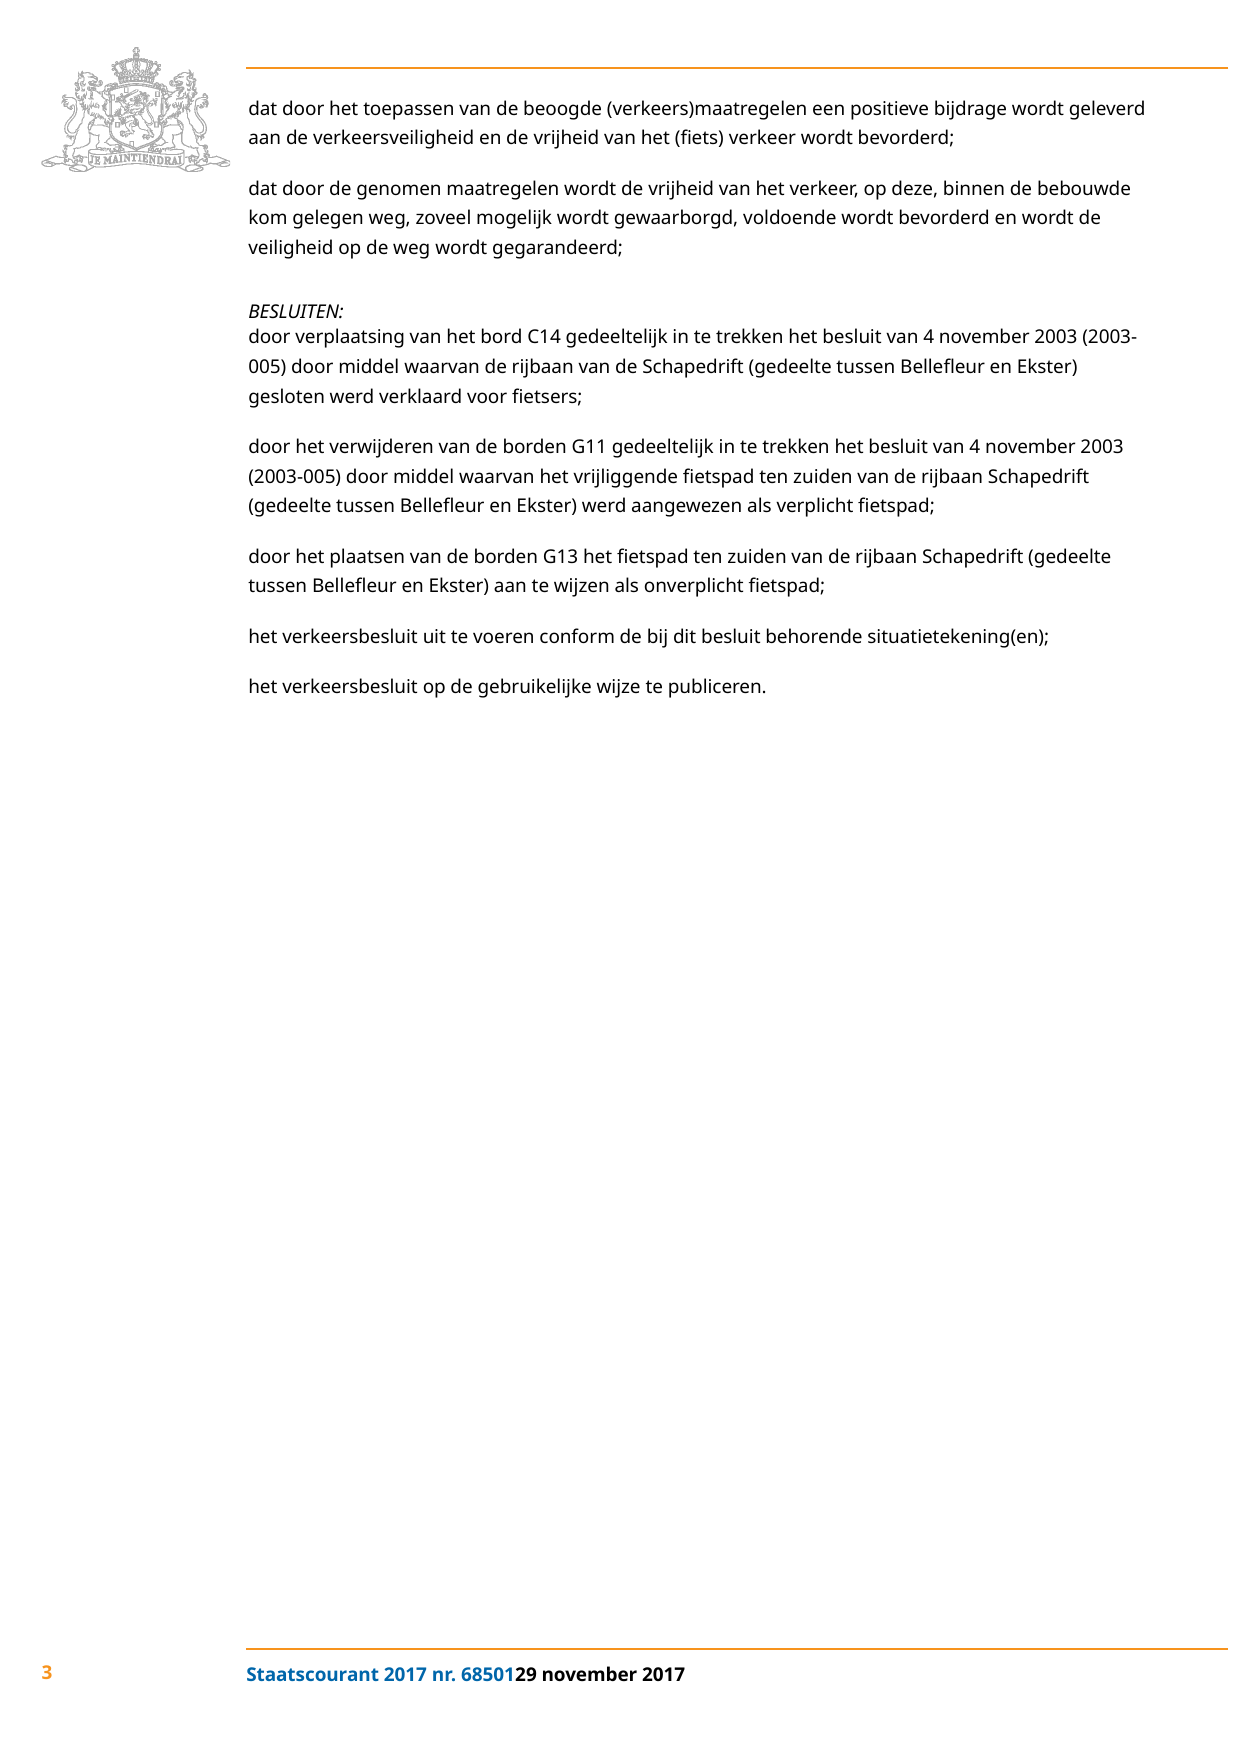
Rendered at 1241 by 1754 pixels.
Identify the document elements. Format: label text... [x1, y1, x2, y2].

text door het plaatsen van de borden G13 het fietspad ten zuiden van de rijbaan Schapedrift (gedeelte tussen Bellefleur en Ekster) aan te wijzen als onverplicht fietspad; [248, 543, 1152, 598]
text het verkeersbesluit uit te voeren conform de bij dit besluit behorende situatietekening(en); [248, 623, 1152, 648]
text BESLUITEN: [248, 298, 1152, 324]
picture [41, 47, 231, 172]
text dat door het toepassen van de beoogde (verkeers)maatregelen een positieve bijdrage wordt geleverd aan de verkeersveiligheid en de vrijheid van het (fiets) verkeer wordt bevorderd; [248, 95, 1152, 150]
text door het verwijderen van de borden G11 gedeeltelijk in te trekken het besluit van 4 november 2003 (2003-005) door middel waarvan het vrijliggende fietspad ten zuiden van de rijbaan Schapedrift (gedeelte tussen Bellefleur en Ekster) werd aangewezen als verplicht fietspad; [248, 433, 1152, 518]
text dat door de genomen maatregelen wordt de vrijheid van het verkeer, op deze, binnen de bebouwde kom gelegen weg, zoveel mogelijk wordt gewaarborgd, voldoende wordt bevorderd en wordt de veiligheid op de weg wordt gegarandeerd; [248, 175, 1152, 260]
text het verkeersbesluit op de gebruikelijke wijze te publiceren. [248, 673, 1152, 699]
text door verplaatsing van het bord C14 gedeeltelijk in te trekken het besluit van 4 november 2003 (2003-005) door middel waarvan de rijbaan van de Schapedrift (gedeelte tussen Bellefleur en Ekster) gesloten werd verklaard voor fietsers; [248, 324, 1152, 408]
